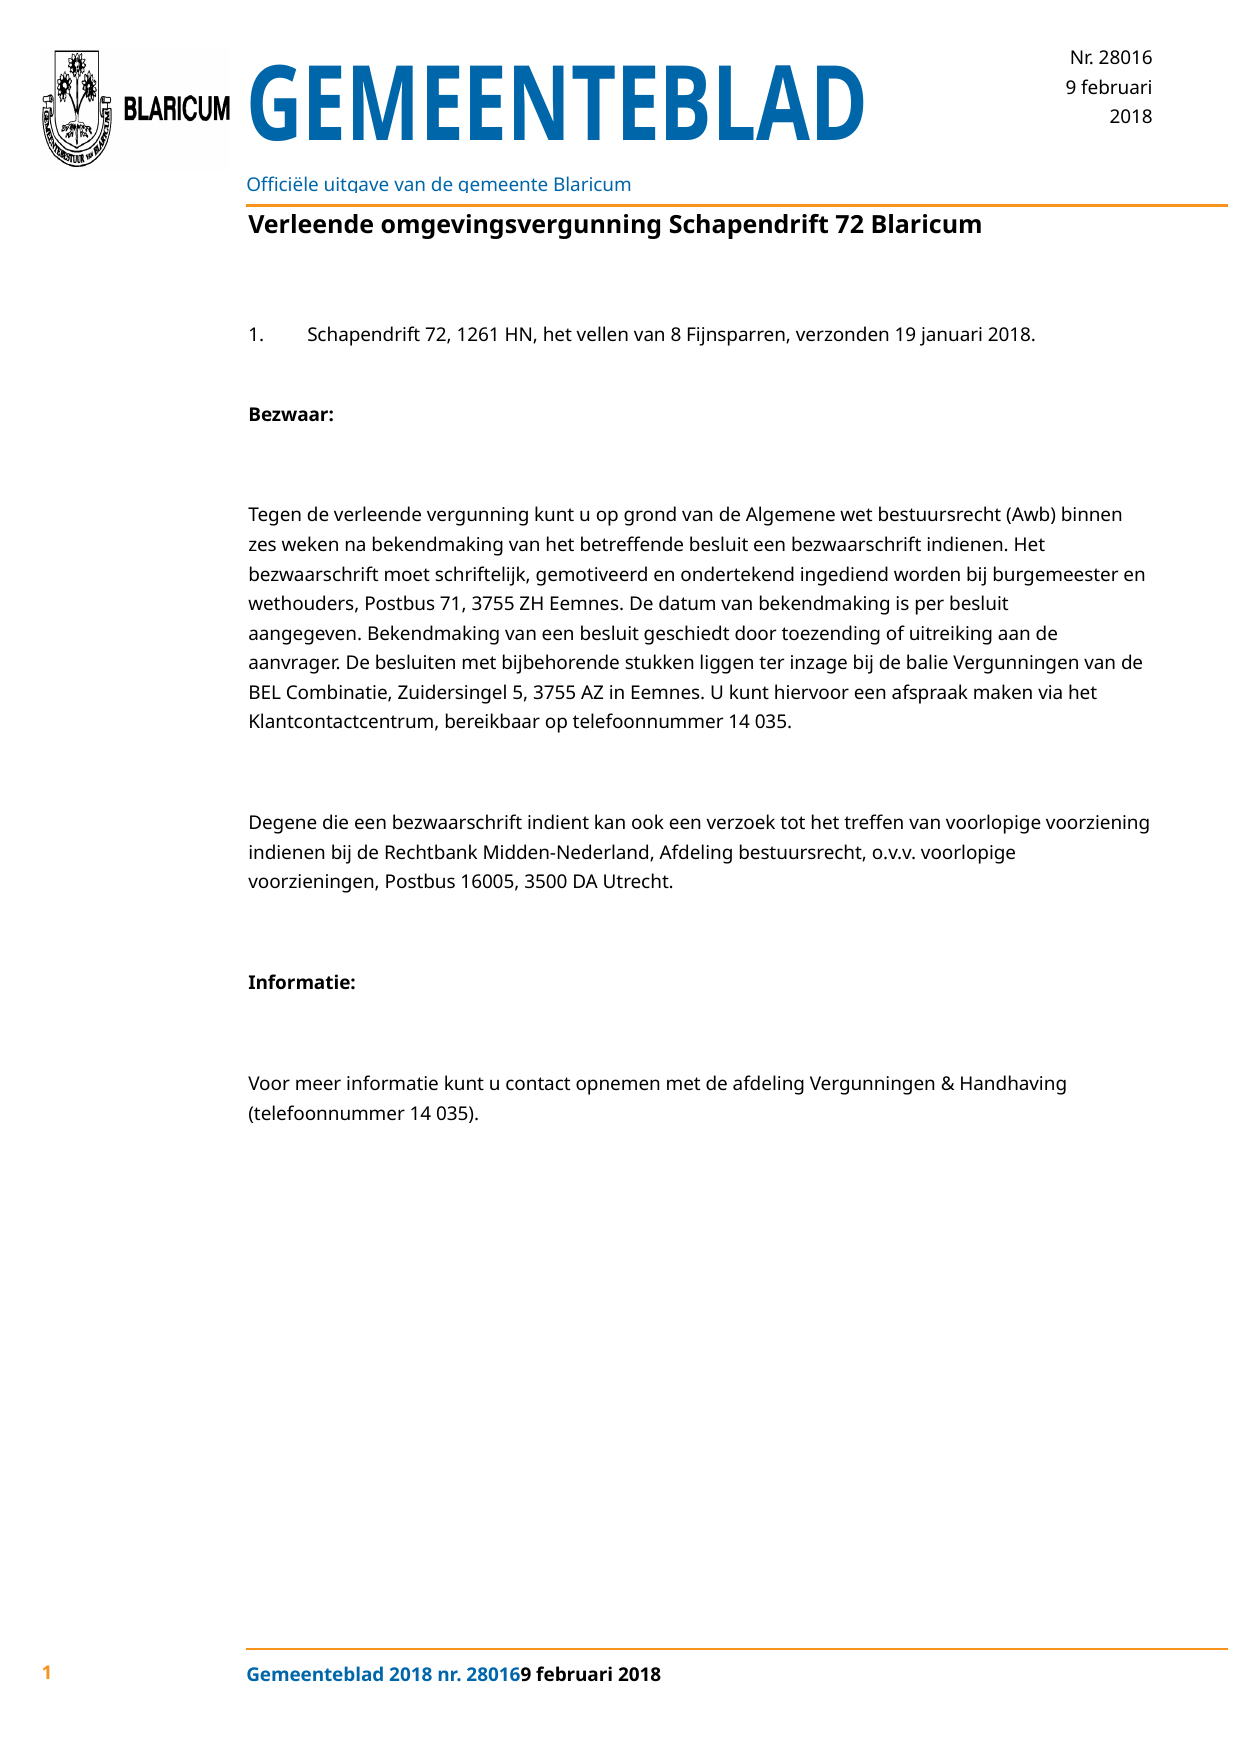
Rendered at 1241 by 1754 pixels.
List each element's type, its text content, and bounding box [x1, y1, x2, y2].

list Schapendrift 72, 1261 HN, het vellen van 8 Fijnsparren, verzonden 19 januari 2018. [248, 321, 1152, 346]
text Tegen de verleende vergunning kunt u op grond van de Algemene wet bestuursrecht (Awb) binnen zes weken na bekendmaking van het betreffende besluit een bezwaarschrift indienen. Het bezwaarschrift moet schriftelijk, gemotiveerd en ondertekend ingediend worden bij burgemeester en wethouders, Postbus 71, 3755 ZH Eemnes. De datum van bekendmaking is per besluit aangegeven. Bekendmaking van een besluit geschiedt door toezending of uitreiking aan de aanvrager. De besluiten met bijbehorende stukken liggen ter inzage bij de balie Vergunningen van de BEL Combinatie, Zuidersingel 5, 3755 AZ in Eemnes. U kunt hiervoor een afspraak maken via het Klantcontactcentrum, bereikbaar op telefoonnummer 14 035. [248, 502, 1152, 734]
text Informatie: [248, 969, 1152, 995]
text Degene die een bezwaarschrift indient kan ook een verzoek tot het treffen van voorlopige voorziening indienen bij de Rechtbank Midden-Nederland, Afdeling bestuursrecht, o.v.v. voorlopige voorzieningen, Postbus 16005, 3500 DA Utrecht. [248, 809, 1152, 894]
text Verleende omgevingsvergunning Schapendrift 72 Blaricum [248, 207, 1152, 241]
picture [41, 47, 231, 172]
text Voor meer informatie kunt u contact opnemen met de afdeling Vergunningen & Handhaving (telefoonnummer 14 035). [248, 1070, 1152, 1126]
text Bezwaar: [248, 401, 1152, 426]
